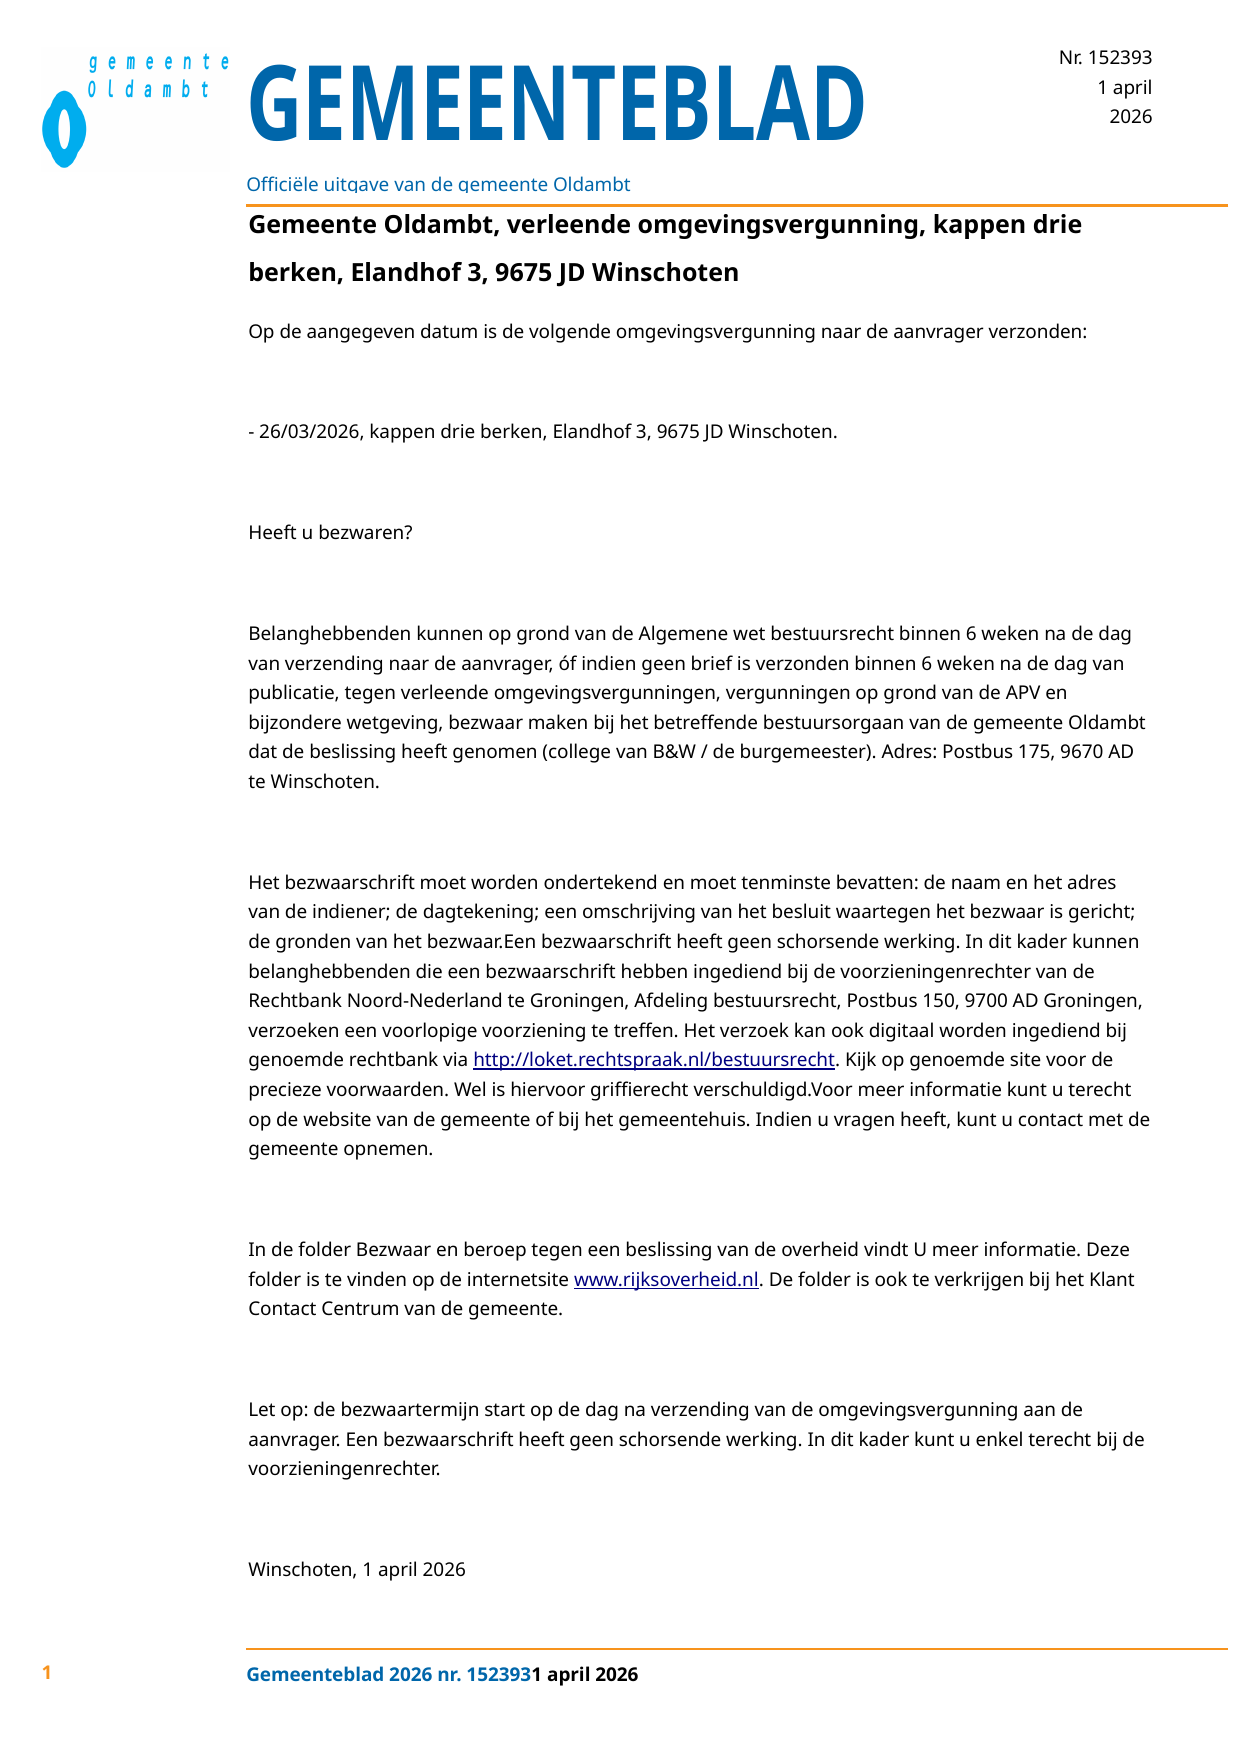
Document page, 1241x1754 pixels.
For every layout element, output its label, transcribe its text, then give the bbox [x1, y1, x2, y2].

text In de folder Bezwaar en beroep tegen een beslissing van de overheid vindt U meer informatie. Deze folder is te vinden op de internetsite www.rijksoverheid.nl. De folder is ook te verkrijgen bij het Klant Contact Centrum van de gemeente. [248, 1236, 1152, 1321]
picture [41, 47, 231, 172]
text Heeft u bezwaren? [248, 519, 1152, 545]
text Belanghebbenden kunnen op grond van de Algemene wet bestuursrecht binnen 6 weken na de dag van verzending naar de aanvrager, óf indien geen brief is verzonden binnen 6 weken na de dag van publicatie, tegen verleende omgevingsvergunningen, vergunningen op grond van de APV en bijzondere wetgeving, bezwaar maken bij het betreffende bestuursorgaan van de gemeente Oldambt dat de beslissing heeft genomen (college van B&W / de burgemeester). Adres: Postbus 175, 9670 AD te Winschoten. [248, 620, 1152, 794]
text Let op: de bezwaartermijn start op de dag na verzending van de omgevingsvergunning aan de aanvrager. Een bezwaarschrift heeft geen schorsende werking. In dit kader kunt u enkel terecht bij de voorzieningenrechter. [248, 1396, 1152, 1481]
text Winschoten, 1 april 2026 [248, 1556, 1152, 1582]
text - 26/03/2026, kappen drie berken, Elandhof 3, 9675 JD Winschoten. [248, 419, 1152, 444]
text Op de aangegeven datum is de volgende omgevingsvergunning naar de aanvrager verzonden: [248, 318, 1152, 344]
text Het bezwaarschrift moet worden ondertekend en moet tenminste bevatten: de naam en het adres van de indiener; de dagtekening; een omschrijving van het besluit waartegen het bezwaar is gericht; de gronden van het bezwaar.Een bezwaarschrift heeft geen schorsende werking. In dit kader kunnen belanghebbenden die een bezwaarschrift hebben ingediend bij de voorzieningenrechter van de Rechtbank Noord-Nederland te Groningen, Afdeling bestuursrecht, Postbus 150, 9700 AD Groningen, verzoeken een voorlopige voorziening te treffen. Het verzoek kan ook digitaal worden ingediend bij genoemde rechtbank via http://loket.rechtspraak.nl/bestuursrecht. Kijk op genoemde site voor de precieze voorwaarden. Wel is hiervoor griffierecht verschuldigd.Voor meer informatie kunt u terecht op de website van de gemeente of bij het gemeentehuis. Indien u vragen heeft, kunt u contact met de gemeente opnemen. [248, 869, 1152, 1161]
text Gemeente Oldambt, verleende omgevingsvergunning, kappen drie berken, Elandhof 3, 9675 JD Winschoten [248, 207, 1152, 288]
